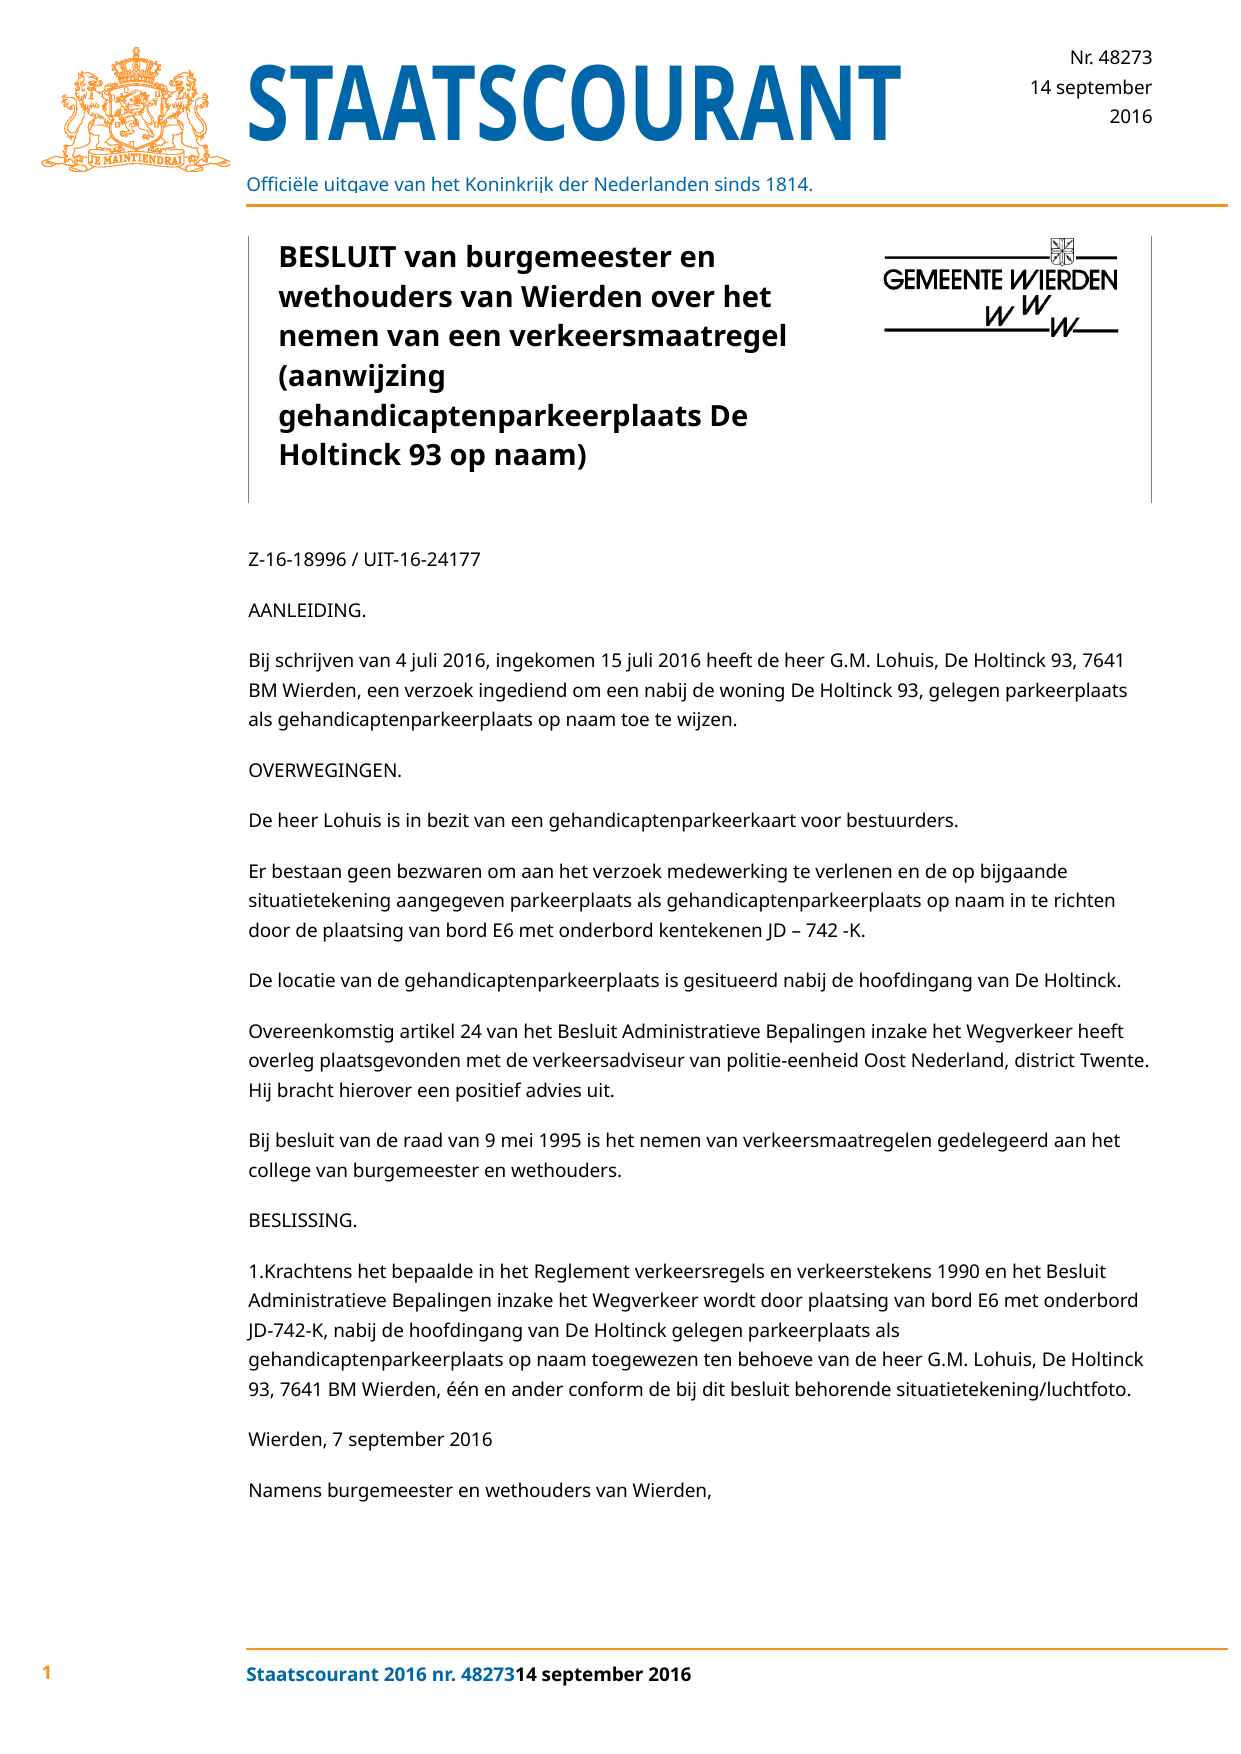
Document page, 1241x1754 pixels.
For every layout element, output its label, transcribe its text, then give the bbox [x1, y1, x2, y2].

text Z-16-18996 / UIT-16-24177 [248, 547, 1152, 572]
text Bij schrijven van 4 juli 2016, ingekomen 15 juli 2016 heeft de heer G.M. Lohuis, De Holtinck 93, 7641 BM Wierden, een verzoek ingediend om een nabij de woning De Holtinck 93, gelegen parkeerplaats als gehandicaptenparkeerplaats op naam toe te wijzen. [248, 647, 1152, 732]
text Bij besluit van de raad van 9 mei 1995 is het nemen van verkeersmaatregelen gedelegeerd aan het college van burgemeester en wethouders. [248, 1127, 1152, 1183]
text De locatie van de gehandicaptenparkeerplaats is gesitueerd nabij de hoofdingang van De Holtinck. [248, 967, 1152, 993]
text 1.Krachtens het bepaalde in het Reglement verkeersregels en verkeerstekens 1990 en het Besluit Administratieve Bepalingen inzake het Wegverkeer wordt door plaatsing van bord E6 met onderbord JD-742-K, nabij de hoofdingang van De Holtinck gelegen parkeerplaats als gehandicaptenparkeerplaats op naam toegewezen ten behoeve van de heer G.M. Lohuis, De Holtinck 93, 7641 BM Wierden, één en ander conform de bij dit besluit behorende situatietekening/luchtfoto. [248, 1258, 1152, 1402]
picture [882, 236, 1119, 338]
table_header BESLUIT van burgemeester en wethouders van Wierden over het nemen van een verkeersmaatregel (aanwijzing gehandicaptenparkeerplaats De Holtinck 93 op naam) [249, 236, 850, 503]
text Wierden, 7 september 2016 [248, 1427, 1152, 1452]
text OVERWEGINGEN. [248, 757, 1152, 783]
text Overeenkomstig artikel 24 van het Besluit Administratieve Bepalingen inzake het Wegverkeer heeft overleg plaatsgevonden met de verkeersadviseur van politie-eenheid Oost Nederland, district Twente. Hij bracht hierover een positief advies uit. [248, 1018, 1152, 1103]
text AANLEIDING. [248, 597, 1152, 623]
table_header [850, 236, 1151, 503]
text Er bestaan geen bezwaren om aan het verzoek medewerking te verlenen en de op bijgaande situatietekening aangegeven parkeerplaats als gehandicaptenparkeerplaats op naam in te richten door de plaatsing van bord E6 met onderbord kentekenen JD – 742 -K. [248, 858, 1152, 943]
text De heer Lohuis is in bezit van een gehandicaptenparkeerkaart voor bestuurders. [248, 807, 1152, 833]
text Namens burgemeester en wethouders van Wierden, [248, 1477, 1152, 1503]
text BESLISSING. [248, 1207, 1152, 1233]
picture [41, 47, 231, 172]
